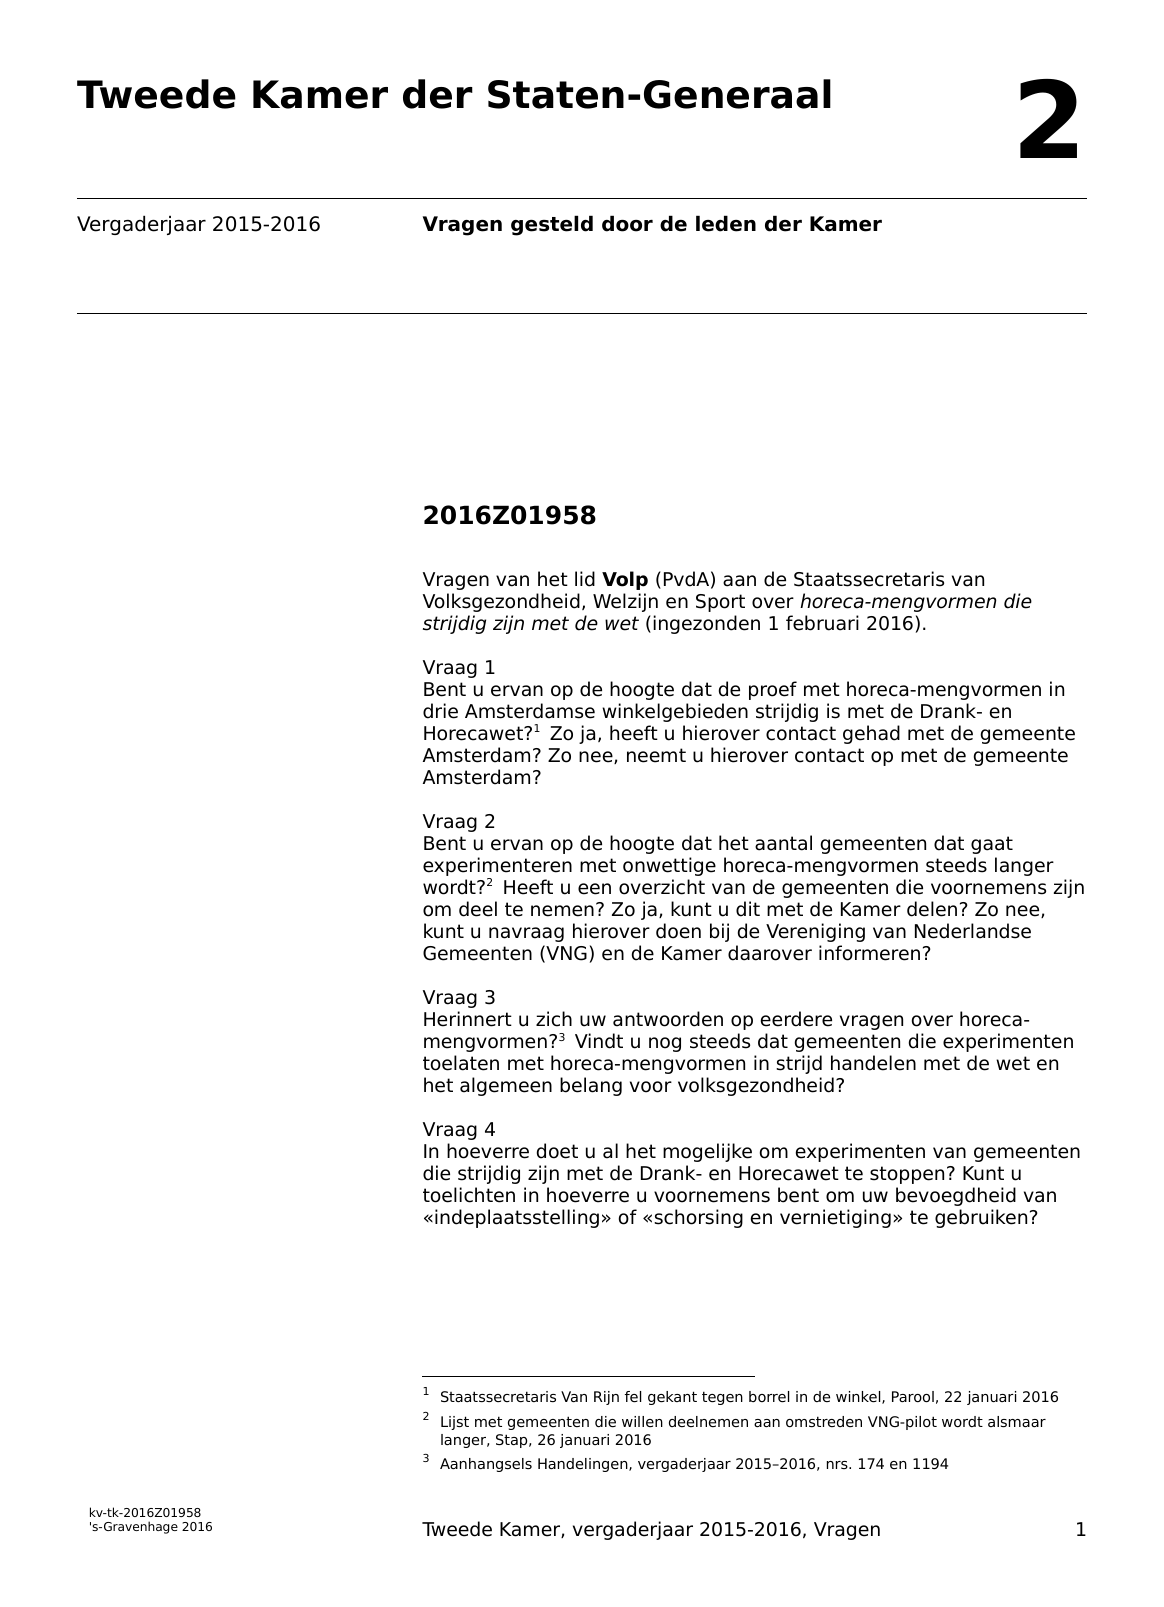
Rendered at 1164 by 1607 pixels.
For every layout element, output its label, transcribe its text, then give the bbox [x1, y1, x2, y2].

table_cell Vergaderjaar 2015-2016 [77, 199, 422, 313]
text Vraag 3 [422, 987, 1087, 1009]
text Herinnert u zich uw antwoorden op eerdere vragen over horeca-mengvormen? Vindt u nog steeds dat gemeenten die experimenten toelaten met horeca-mengvormen in strijd handelen met de wet en het algemeen belang voor volksgezondheid? [422, 1009, 1087, 1097]
table_header Tweede Kamer der Staten-Generaal [77, 59, 886, 198]
text Vraag 4 [422, 1119, 1087, 1141]
text 2016Z01958 [422, 501, 1087, 531]
text Bent u ervan op de hoogte dat de proef met horeca-mengvormen in drie Amsterdamse winkelgebieden strijdig is met de Drank- en Horecawet? Zo ja, heeft u hierover contact gehad met de gemeente Amsterdam? Zo nee, neemt u hierover contact op met de gemeente Amsterdam? [422, 679, 1087, 789]
text kv-tk-2016Z01958 [88, 1506, 323, 1520]
table_cell Vragen gesteld door de leden der Kamer [422, 199, 1087, 313]
text Vraag 2 [422, 811, 1087, 833]
table_header 2 [886, 59, 1087, 198]
text Staatssecretaris Van Rijn fel gekant tegen borrel in de winkel, Parool, 22 januari 2016 [422, 1385, 1087, 1407]
text Vragen van het lid Volp (PvdA) aan de Staatssecretaris van Volksgezondheid, Welzijn en Sport over horeca-mengvormen die strijdig zijn met de wet (ingezonden 1 februari 2016). [422, 569, 1087, 635]
text Vraag 1 [422, 657, 1087, 679]
text Aanhangsels Handelingen, vergaderjaar 2015–2016, nrs. 174 en 1194 [422, 1452, 1087, 1474]
text 's-Gravenhage 2016 [88, 1520, 323, 1534]
text Lijst met gemeenten die willen deelnemen aan omstreden VNG-pilot wordt alsmaar langer, Stap, 26 januari 2016 [422, 1410, 1087, 1449]
text Bent u ervan op de hoogte dat het aantal gemeenten dat gaat experimenteren met onwettige horeca-mengvormen steeds langer wordt? Heeft u een overzicht van de gemeenten die voornemens zijn om deel te nemen? Zo ja, kunt u dit met de Kamer delen? Zo nee, kunt u navraag hierover doen bij de Vereniging van Nederlandse Gemeenten (VNG) en de Kamer daarover informeren? [422, 833, 1087, 965]
text In hoeverre doet u al het mogelijke om experimenten van gemeenten die strijdig zijn met de Drank- en Horecawet te stoppen? Kunt u toelichten in hoeverre u voornemens bent om uw bevoegdheid van «indeplaatsstelling» of «schorsing en vernietiging» te gebruiken? [422, 1141, 1087, 1229]
